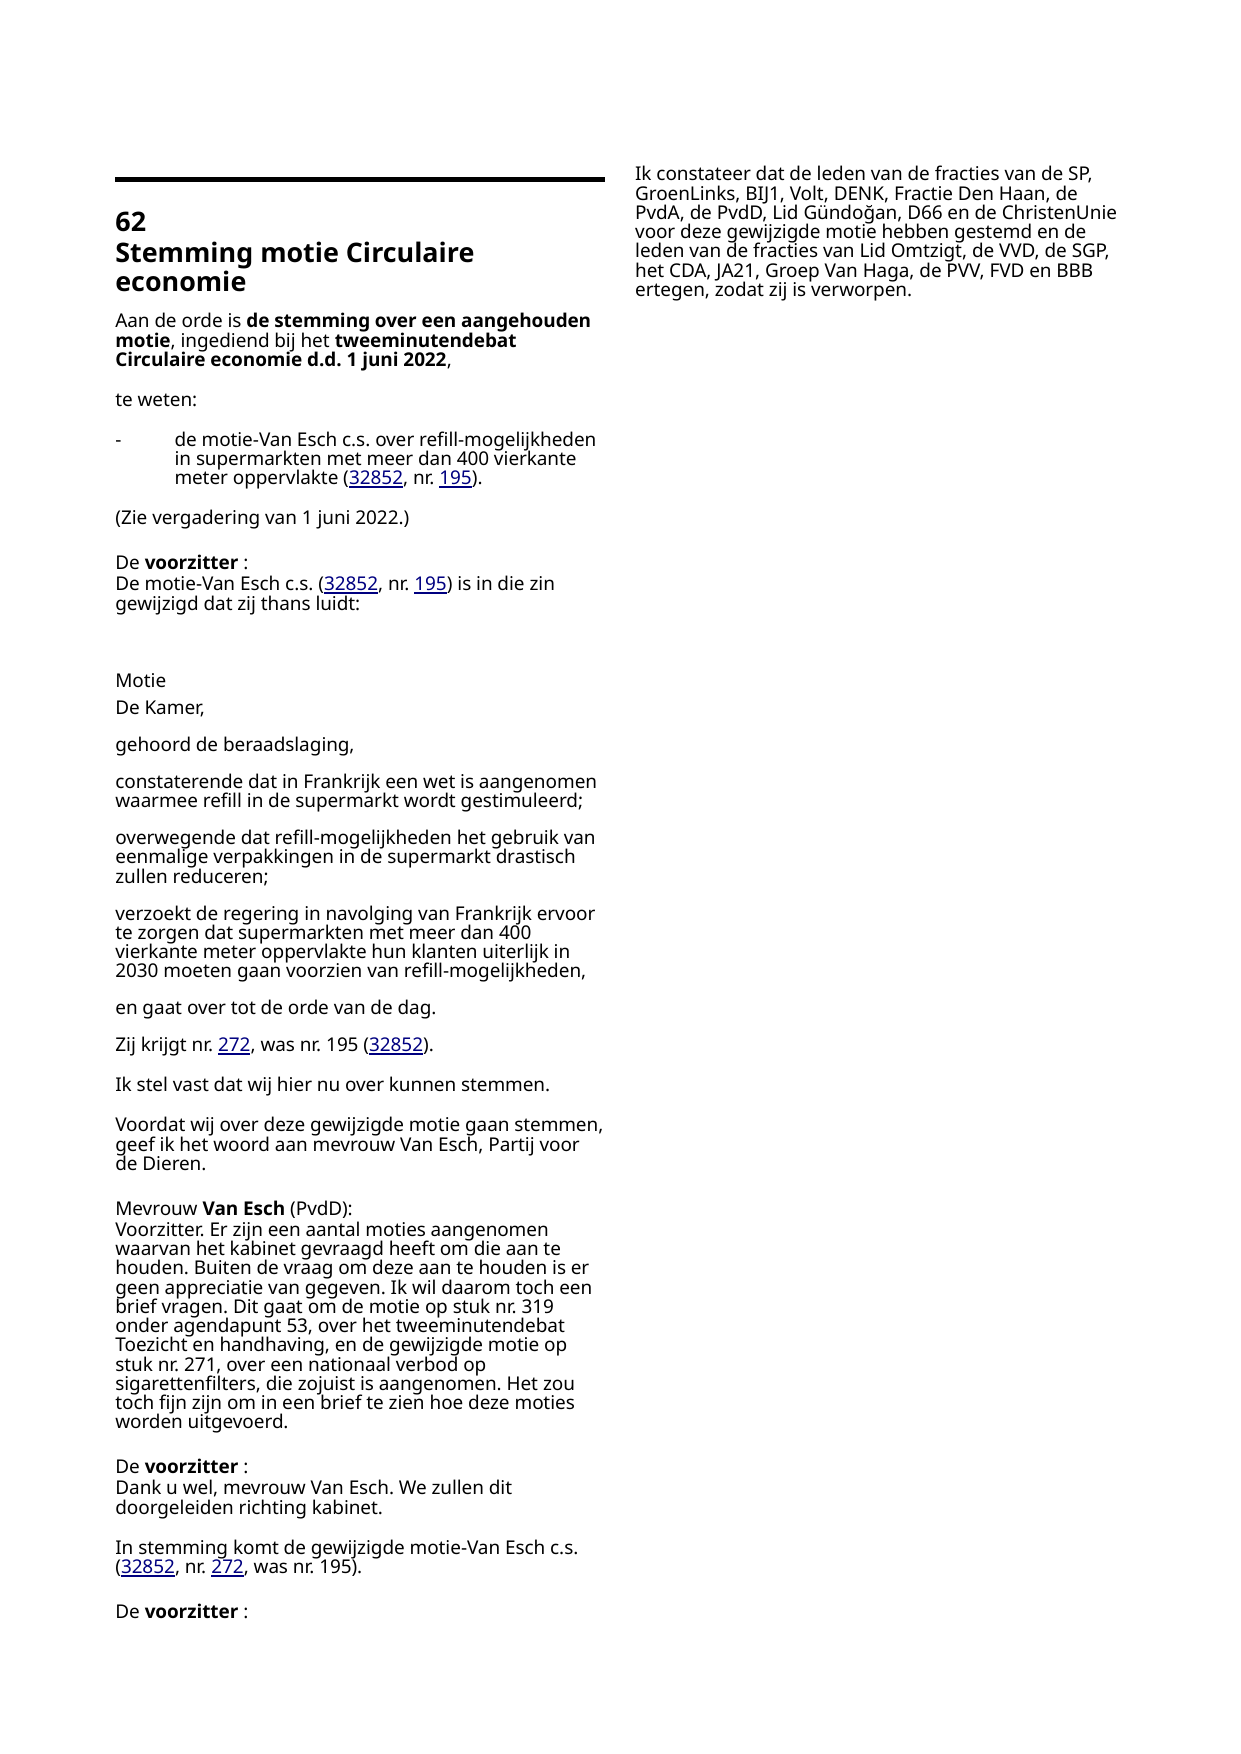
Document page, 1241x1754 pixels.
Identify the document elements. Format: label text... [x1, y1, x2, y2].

text te weten: [115, 391, 605, 410]
text Ik stel vast dat wij hier nu over kunnen stemmen. [115, 1076, 605, 1096]
text Voordat wij over deze gewijzigde motie gaan stemmen, geef ik het woord aan mevrouw Van Esch, Partij voor de Dieren. [115, 1116, 605, 1174]
text overwegende dat refill-mogelijkheden het gebruik van eenmalige verpakkingen in de supermarkt drastisch zullen reduceren; [115, 829, 605, 887]
text constaterende dat in Frankrijk een wet is aangenomen waarmee refill in de supermarkt wordt gestimuleerd; [115, 773, 605, 811]
text Mevrouw Van Esch (PvdD): [115, 1195, 605, 1221]
text Ik constateer dat de leden van de fracties van de SP, GroenLinks, BIJ1, Volt, DENK, Fractie Den Haan, de PvdA, de PvdD, Lid Gündoğan, D66 en de ChristenUnie voor deze gewijzigde motie hebben gestemd en de leden van de fracties van Lid Omtzigt, de VVD, de SGP, het CDA, JA21, Groep Van Haga, de PVV, FVD en BBB ertegen, zodat zij is verworpen. [635, 165, 1125, 300]
text Stemming motie Circulaire economie [115, 239, 605, 312]
text Aan de orde is de stemming over een aangehouden motie, ingediend bij het tweeminutendebat Circulaire economie d.d. 1 juni 2022, [115, 312, 605, 370]
text Dank u wel, mevrouw Van Esch. We zullen dit doorgeleiden richting kabinet. [115, 1479, 605, 1518]
list de motie-Van Esch c.s. over refill-mogelijkheden in supermarkten met meer dan 400 vierkante meter oppervlakte (32852, nr. 195). [115, 431, 605, 489]
text De voorzitter : [115, 549, 605, 575]
text (Zie vergadering van 1 juni 2022.) [115, 509, 605, 529]
text In stemming komt de gewijzigde motie-Van Esch c.s. (32852, nr. 272, was nr. 195). [115, 1539, 605, 1577]
text en gaat over tot de orde van de dag. [115, 999, 605, 1019]
text Voorzitter. Er zijn een aantal moties aangenomen waarvan het kabinet gevraagd heeft om die aan te houden. Buiten de vraag om deze aan te houden is er geen appreciatie van gegeven. Ik wil daarom toch een brief vragen. Dit gaat om de motie op stuk nr. 319 onder agendapunt 53, over het tweeminutendebat Toezicht en handhaving, en de gewijzigde motie op stuk nr. 271, over een nationaal verbod op sigarettenfilters, die zojuist is aangenomen. Het zou toch fijn zijn om in een brief te zien hoe deze moties worden uitgevoerd. [115, 1221, 605, 1433]
text gehoord de beraadslaging, [115, 736, 605, 755]
text Motie [115, 667, 605, 693]
text 62 [115, 203, 605, 239]
text Zij krijgt nr. 272, was nr. 195 (32852). [115, 1036, 605, 1056]
text De voorzitter : [115, 1454, 605, 1479]
text De Kamer, [115, 699, 605, 718]
text De voorzitter : [115, 1598, 605, 1624]
text De motie-Van Esch c.s. (32852, nr. 195) is in die zin gewijzigd dat zij thans luidt: [115, 575, 605, 614]
text verzoekt de regering in navolging van Frankrijk ervoor te zorgen dat supermarkten met meer dan 400 vierkante meter oppervlakte hun klanten uiterlijk in 2030 moeten gaan voorzien van refill-mogelijkheden, [115, 904, 605, 982]
